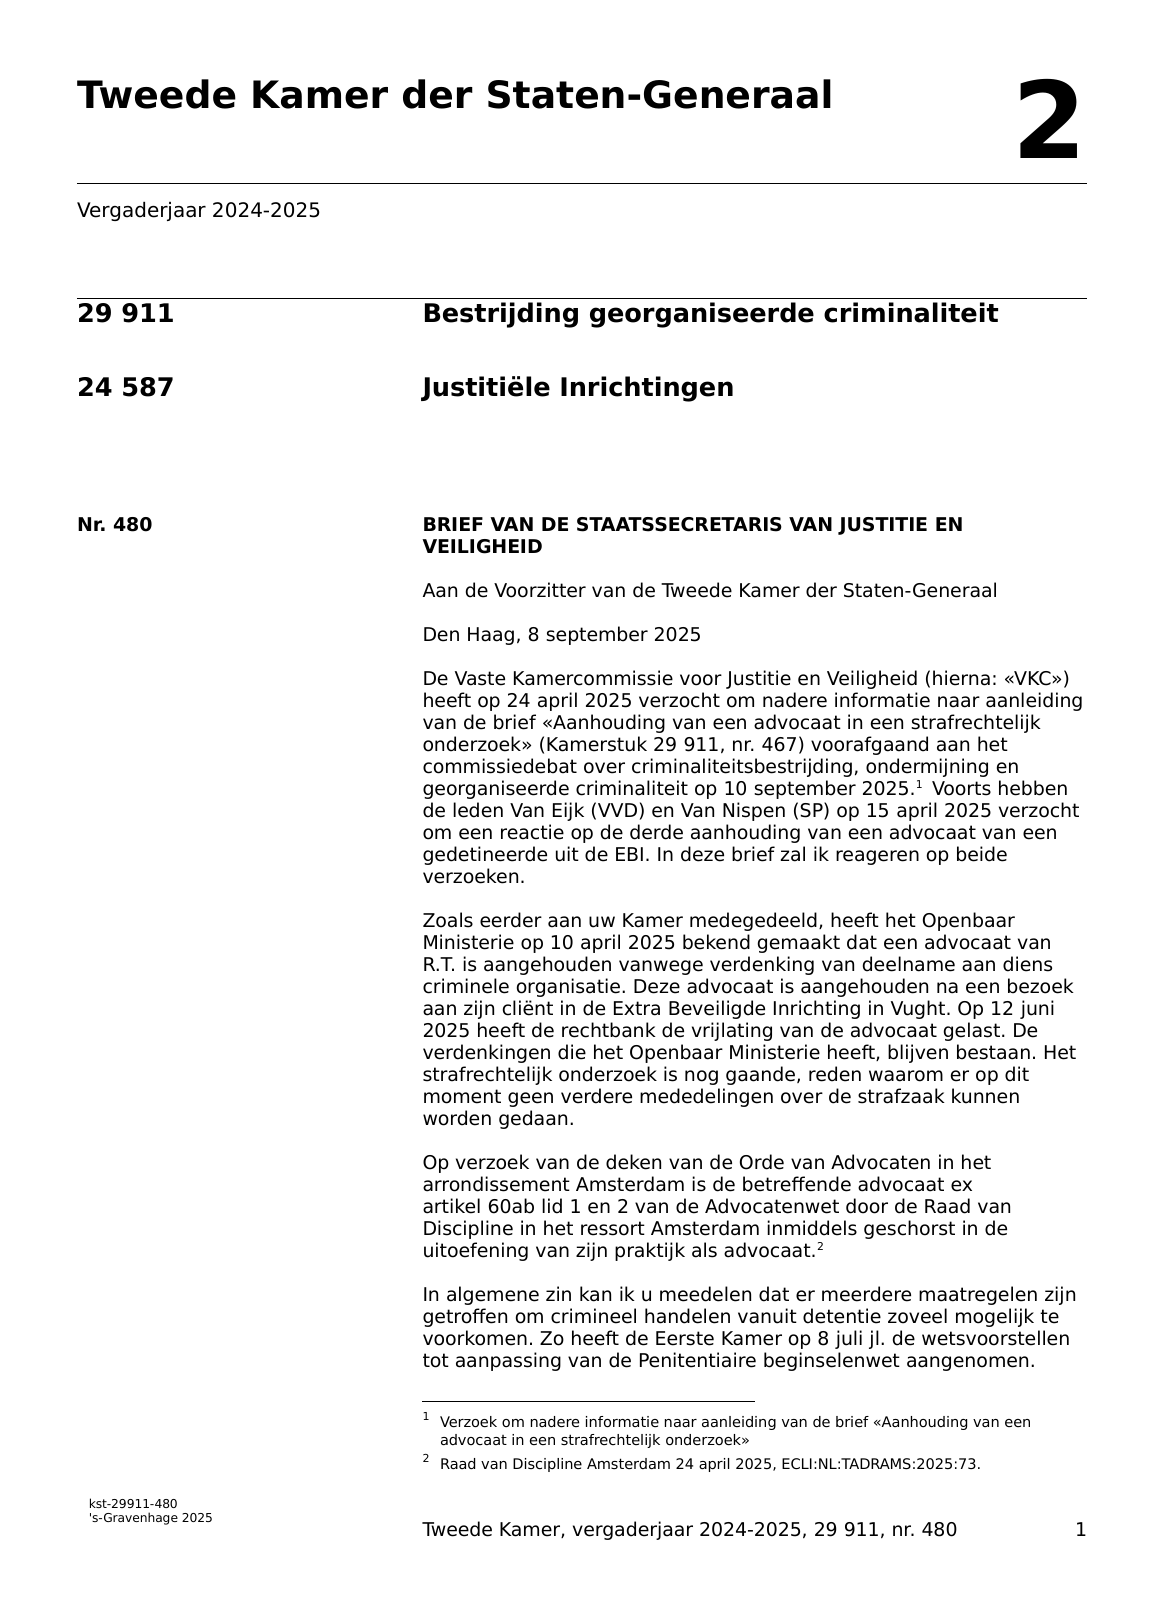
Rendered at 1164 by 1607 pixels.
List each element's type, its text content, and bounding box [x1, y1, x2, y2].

text 's-Gravenhage 2025 [88, 1511, 323, 1525]
text De Vaste Kamercommissie voor Justitie en Veiligheid (hierna: «VKC») heeft op 24 april 2025 verzocht om nadere informatie naar aanleiding van de brief «Aanhouding van een advocaat in een strafrechtelijk onderzoek» (Kamerstuk 29 911, nr. 467) voorafgaand aan het commissiedebat over criminaliteitsbestrijding, ondermijning en georganiseerde criminaliteit op 10 september 2025. Voorts hebben de leden Van Eijk (VVD) en Van Nispen (SP) op 15 april 2025 verzocht om een reactie op de derde aanhouding van een advocaat van een gedetineerde uit de EBI. In deze brief zal ik reageren op beide verzoeken. [422, 668, 1087, 888]
table_header Tweede Kamer der Staten-Generaal [77, 59, 886, 183]
subtitle Nr. 480 BRIEF VAN DE STAATSSECRETARIS VAN JUSTITIE EN VEILIGHEID [77, 514, 1087, 558]
subtitle 24 587 Justitiële Inrichtingen [77, 373, 1087, 403]
table_cell Vergaderjaar 2024-2025 [77, 184, 1087, 298]
text kst-29911-480 [88, 1497, 323, 1511]
text Op verzoek van de deken van de Orde van Advocaten in het arrondissement Amsterdam is de betreffende advocaat ex artikel 60ab lid 1 en 2 van de Advocatenwet door de Raad van Discipline in het ressort Amsterdam inmiddels geschorst in de uitoefening van zijn praktijk als advocaat. [422, 1152, 1087, 1262]
text Raad van Discipline Amsterdam 24 april 2025, ECLI:NL:TADRAMS:2025:73. [422, 1452, 1087, 1474]
text Verzoek om nadere informatie naar aanleiding van de brief «Aanhouding van een advocaat in een strafrechtelijk onderzoek» [422, 1410, 1087, 1449]
text In algemene zin kan ik u meedelen dat er meerdere maatregelen zijn getroffen om crimineel handelen vanuit detentie zoveel mogelijk te voorkomen. Zo heeft de Eerste Kamer op 8 juli jl. de wetsvoorstellen tot aanpassing van de Penitentiaire beginselenwet aangenomen. [422, 1284, 1087, 1372]
table_header 2 [886, 59, 1087, 183]
text Zoals eerder aan uw Kamer medegedeeld, heeft het Openbaar Ministerie op 10 april 2025 bekend gemaakt dat een advocaat van R.T. is aangehouden vanwege verdenking van deelname aan diens criminele organisatie. Deze advocaat is aangehouden na een bezoek aan zijn cliënt in de Extra Beveiligde Inrichting in Vught. Op 12 juni 2025 heeft de rechtbank de vrijlating van de advocaat gelast. De verdenkingen die het Openbaar Ministerie heeft, blijven bestaan. Het strafrechtelijk onderzoek is nog gaande, reden waarom er op dit moment geen verdere mededelingen over de strafzaak kunnen worden gedaan. [422, 910, 1087, 1130]
text Aan de Voorzitter van de Tweede Kamer der Staten-Generaal [422, 580, 1087, 602]
subtitle 29 911 Bestrijding georganiseerde criminaliteit [77, 299, 1087, 329]
text Den Haag, 8 september 2025 [422, 624, 1087, 646]
